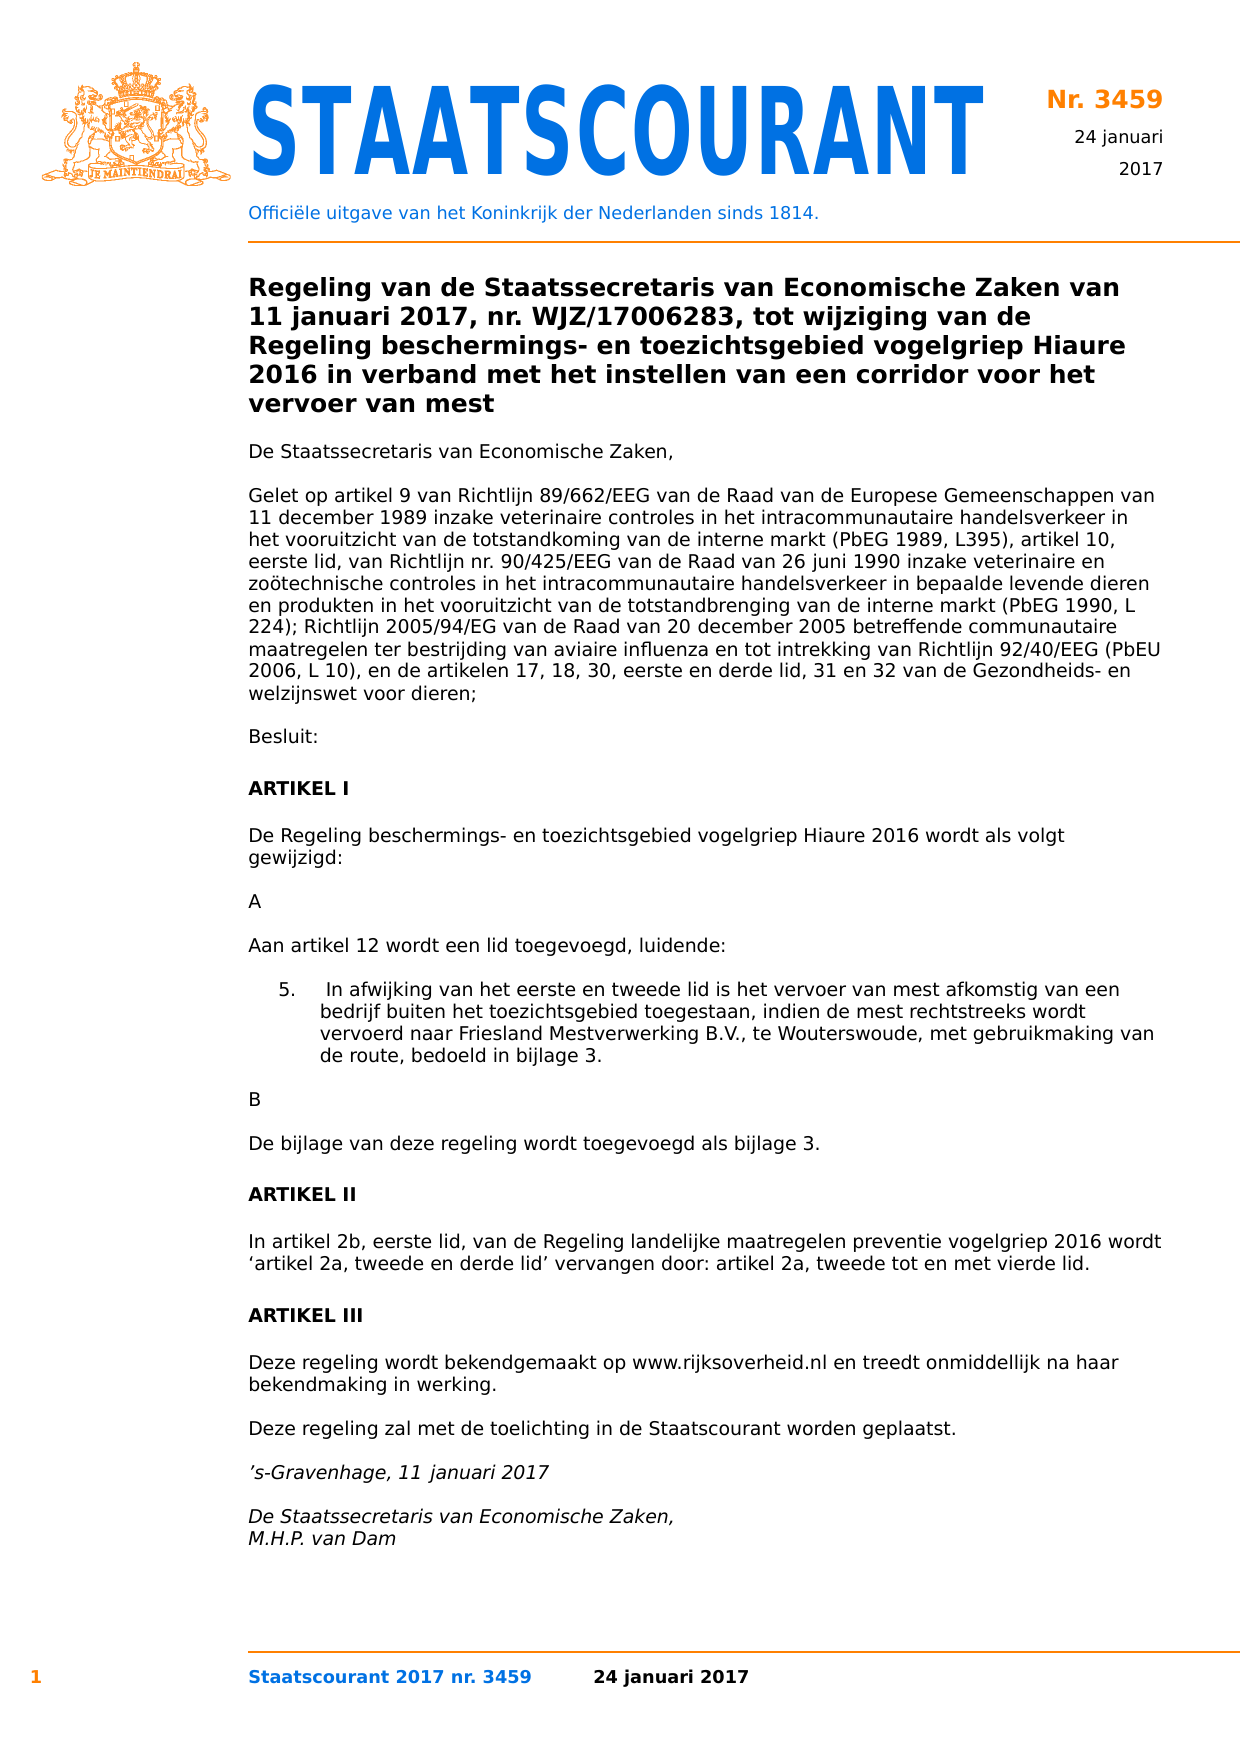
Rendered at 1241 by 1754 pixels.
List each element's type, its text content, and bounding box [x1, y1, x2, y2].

text 5. In afwijking van het eerste en tweede lid is het vervoer van mest afkomstig van een bedrijf buiten het toezichtsgebied toegestaan, indien de mest rechtstreeks wordt vervoerd naar Friesland Mestverwerking B.V., te Wouterswoude, met gebruikmaking van de route, bedoeld in bijlage 3. [278, 979, 1163, 1067]
text Deze regeling zal met de toelichting in de Staatscourant worden geplaatst. [248, 1418, 1163, 1440]
subtitle Regeling van de Staatssecretaris van Economische Zaken van 11 januari 2017, nr. WJZ/17006283, tot wijziging van de Regeling beschermings- en toezichtsgebied vogelgriep Hiaure 2016 in verband met het instellen van een corridor voor het vervoer van mest [248, 273, 1163, 419]
table_header STAATSCOURANT [248, 62, 998, 203]
text A [248, 891, 1163, 913]
text Besluit: [248, 726, 1163, 748]
text De Staatssecretaris van Economische Zaken, [248, 441, 1163, 463]
table_cell Officiële uitgave van het Koninkrijk der Nederlanden sinds 1814. [248, 203, 1240, 241]
text Aan artikel 12 wordt een lid toegevoegd, luidende: [248, 935, 1163, 957]
subtitle ARTIKEL I [248, 778, 1163, 800]
table_header [25, 62, 248, 241]
table_cell 24 januari [998, 121, 1240, 153]
text ’s-Gravenhage, 11 januari 2017 [248, 1462, 1163, 1484]
text In artikel 2b, eerste lid, van de Regeling landelijke maatregelen preventie vogelgriep 2016 wordt ‘artikel 2a, tweede en derde lid’ vervangen door: artikel 2a, tweede tot en met vierde lid. [248, 1231, 1163, 1275]
subtitle ARTIKEL III [248, 1305, 1163, 1327]
text De Staatssecretaris van Economische Zaken, M.H.P. van Dam [248, 1506, 1163, 1550]
table_header Nr. 3459 [998, 62, 1240, 121]
picture [41, 62, 231, 186]
table_cell 2017 [998, 153, 1240, 203]
text De Regeling beschermings- en toezichtsgebied vogelgriep Hiaure 2016 wordt als volgt gewijzigd: [248, 825, 1163, 869]
subtitle ARTIKEL II [248, 1184, 1163, 1206]
text Deze regeling wordt bekendgemaakt op www.rijksoverheid.nl en treedt onmiddellijk na haar bekendmaking in werking. [248, 1352, 1163, 1396]
text B [248, 1088, 1163, 1111]
text De bijlage van deze regeling wordt toegevoegd als bijlage 3. [248, 1132, 1163, 1154]
text Gelet op artikel 9 van Richtlijn 89/662/EEG van de Raad van de Europese Gemeenschappen van 11 december 1989 inzake veterinaire controles in het intracommunautaire handelsverkeer in het vooruitzicht van de totstandkoming van de interne markt (PbEG 1989, L395), artikel 10, eerste lid, van Richtlijn nr. 90/425/EEG van de Raad van 26 juni 1990 inzake veterinaire en zoötechnische controles in het intracommunautaire handelsverkeer in bepaalde levende dieren en produkten in het vooruitzicht van de totstandbrenging van de interne markt (PbEG 1990, L 224); Richtlijn 2005/94/EG van de Raad van 20 december 2005 betreffende communautaire maatregelen ter bestrijding van aviaire influenza en tot intrekking van Richtlijn 92/40/EEG (PbEU 2006, L 10), en de artikelen 17, 18, 30, eerste en derde lid, 31 en 32 van de Gezondheids- en welzijnswet voor dieren; [248, 484, 1163, 704]
